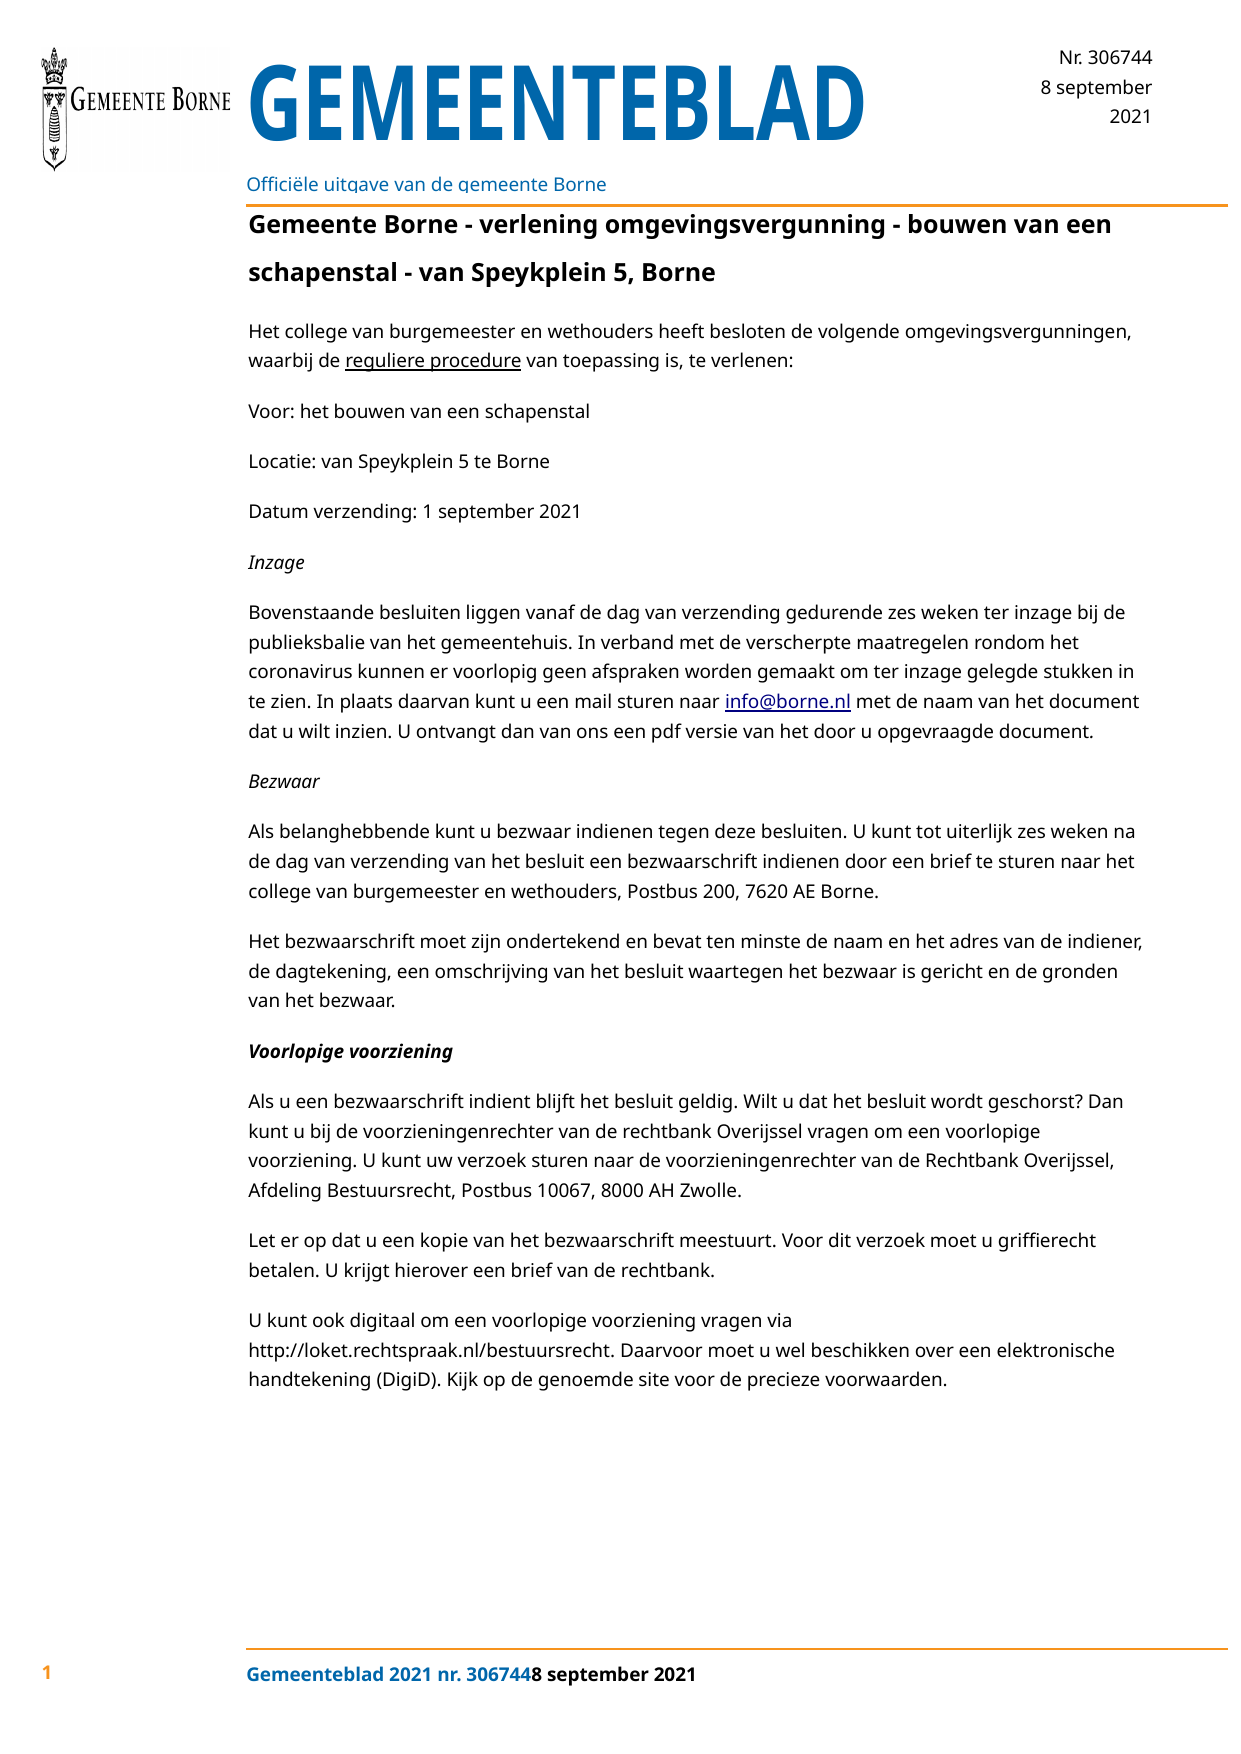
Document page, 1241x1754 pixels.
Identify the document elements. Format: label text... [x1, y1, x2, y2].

text Als u een bezwaarschrift indient blijft het besluit geldig. Wilt u dat het besluit wordt geschorst? Dan kunt u bij de voorzieningenrechter van de rechtbank Overijssel vragen om een voorlopige voorziening. U kunt uw verzoek sturen naar de voorzieningenrechter van de Rechtbank Overijssel, Afdeling Bestuursrecht, Postbus 10067, 8000 AH Zwolle. [248, 1088, 1152, 1203]
text Datum verzending: 1 september 2021 [248, 499, 1152, 524]
text Voorlopige voorziening [248, 1038, 1152, 1064]
text Bovenstaande besluiten liggen vanaf de dag van verzending gedurende zes weken ter inzage bij de publieksbalie van het gemeentehuis. In verband met de verscherpte maatregelen rondom het coronavirus kunnen er voorlopig geen afspraken worden gemaakt om ter inzage gelegde stukken in te zien. In plaats daarvan kunt u een mail sturen naar info@borne.nl met de naam van het document dat u wilt inzien. U ontvangt dan van ons een pdf versie van het door u opgevraagde document. [248, 599, 1152, 744]
text Let er op dat u een kopie van het bezwaarschrift meestuurt. Voor dit verzoek moet u griffierecht betalen. U krijgt hierover een brief van de rechtbank. [248, 1227, 1152, 1283]
text Locatie: van Speykplein 5 te Borne [248, 448, 1152, 474]
text Inzage [248, 549, 1152, 575]
text Voor: het bouwen van een schapenstal [248, 398, 1152, 424]
picture [41, 47, 231, 172]
text Het college van burgemeester en wethouders heeft besloten de volgende omgevingsvergunningen, waarbij de reguliere procedure van toepassing is, te verlenen: [248, 318, 1152, 373]
text Het bezwaarschrift moet zijn ondertekend en bevat ten minste de naam en het adres van de indiener, de dagtekening, een omschrijving van het besluit waartegen het bezwaar is gericht en de gronden van het bezwaar. [248, 928, 1152, 1013]
text Bezwaar [248, 768, 1152, 794]
text Gemeente Borne - verlening omgevingsvergunning - bouwen van een schapenstal - van Speykplein 5, Borne [248, 207, 1152, 288]
text Als belanghebbende kunt u bezwaar indienen tegen deze besluiten. U kunt tot uiterlijk zes weken na de dag van verzending van het besluit een bezwaarschrift indienen door een brief te sturen naar het college van burgemeester en wethouders, Postbus 200, 7620 AE Borne. [248, 819, 1152, 904]
text U kunt ook digitaal om een voorlopige voorziening vragen via http://loket.rechtspraak.nl/bestuursrecht. Daarvoor moet u wel beschikken over een elektronische handtekening (DigiD). Kijk op de genoemde site voor de precieze voorwaarden. [248, 1307, 1152, 1392]
